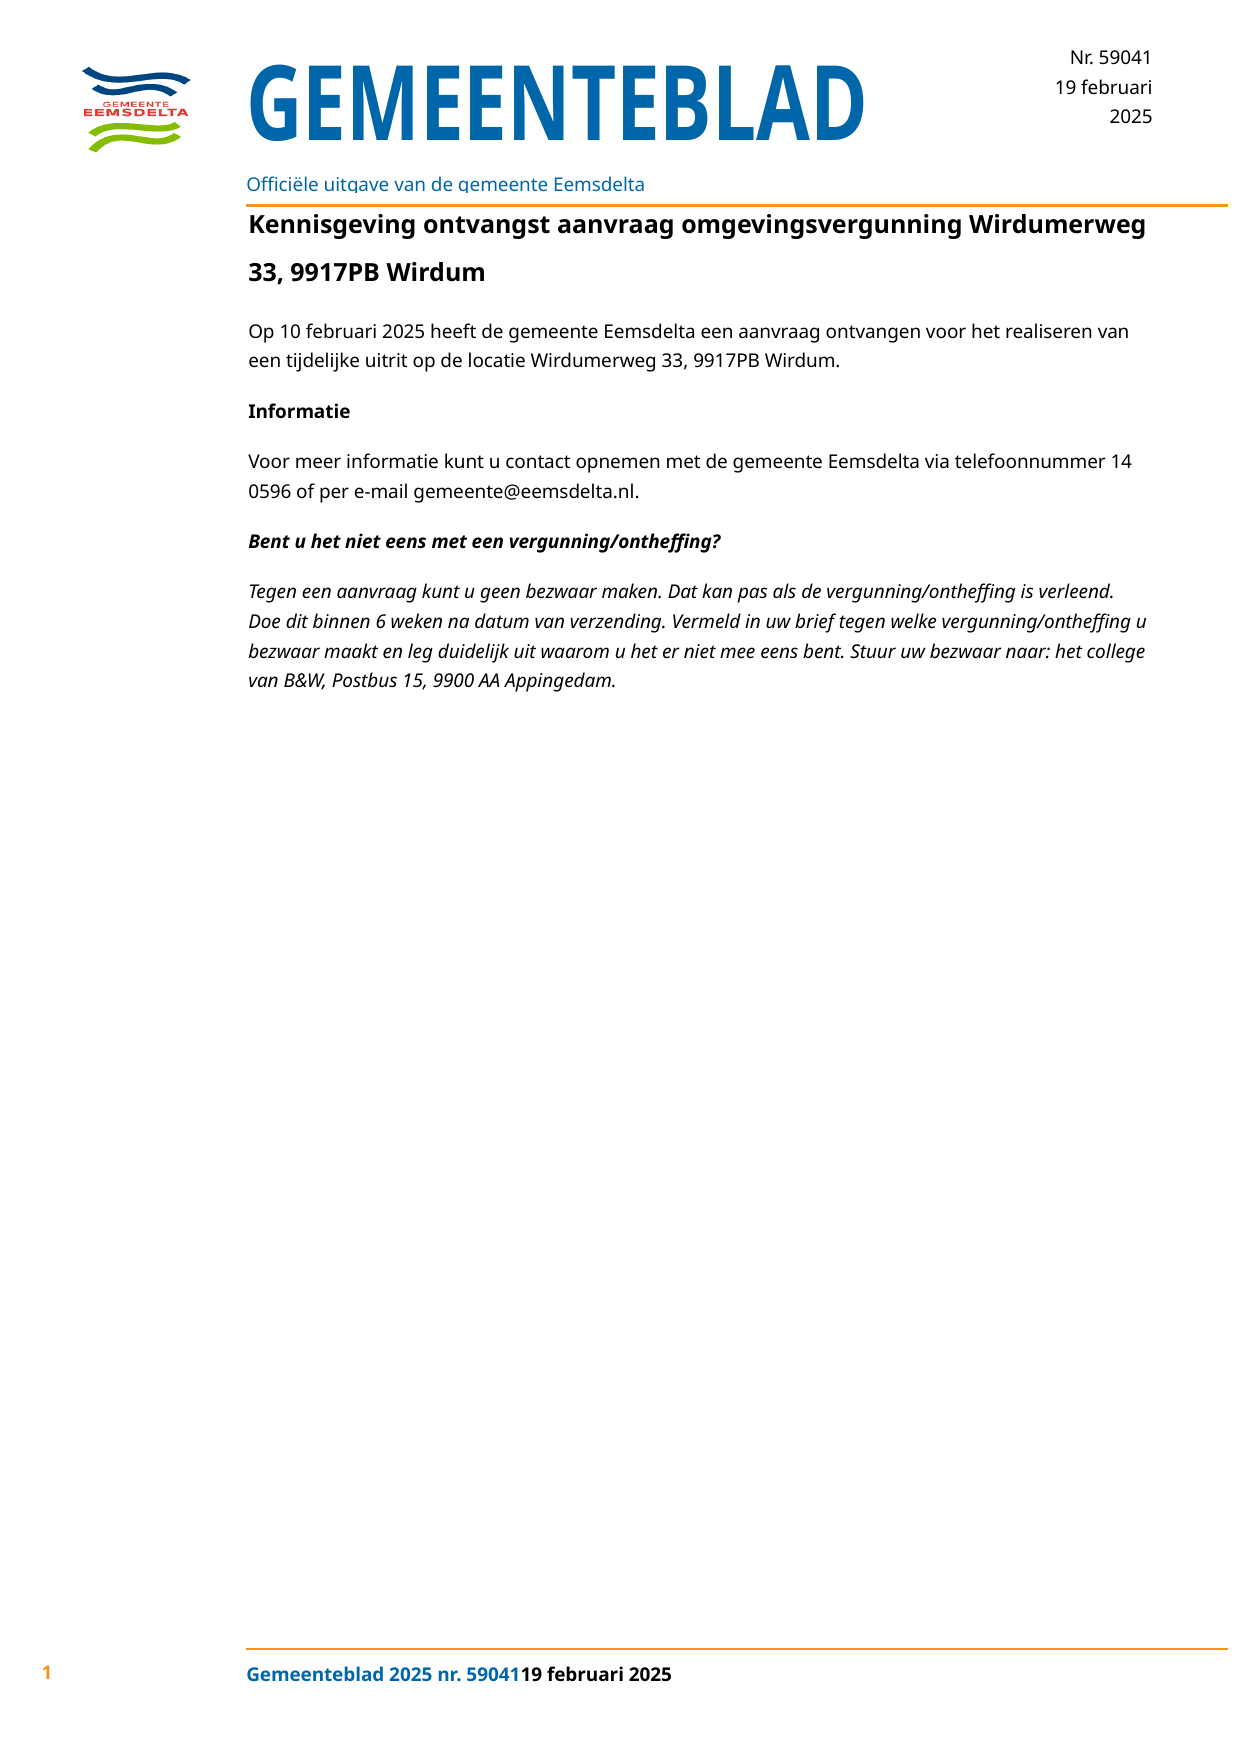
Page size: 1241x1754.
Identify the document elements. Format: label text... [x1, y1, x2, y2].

text Informatie [248, 398, 1152, 424]
text Op 10 februari 2025 heeft de gemeente Eemsdelta een aanvraag ontvangen voor het realiseren van een tijdelijke uitrit op de locatie Wirdumerweg 33, 9917PB Wirdum. [248, 318, 1152, 373]
picture [41, 47, 231, 172]
text Voor meer informatie kunt u contact opnemen met de gemeente Eemsdelta via telefoonnummer 14 0596 of per e-mail gemeente@eemsdelta.nl. [248, 448, 1152, 504]
text Kennisgeving ontvangst aanvraag omgevingsvergunning Wirdumerweg 33, 9917PB Wirdum [248, 207, 1152, 288]
text Bent u het niet eens met een vergunning/ontheffing? [248, 528, 1152, 554]
text Tegen een aanvraag kunt u geen bezwaar maken. Dat kan pas als de vergunning/ontheffing is verleend. Doe dit binnen 6 weken na datum van verzending. Vermeld in uw brief tegen welke vergunning/ontheffing u bezwaar maakt en leg duidelijk uit waarom u het er niet mee eens bent. Stuur uw bezwaar naar: het college van B&W, Postbus 15, 9900 AA Appingedam. [248, 579, 1152, 693]
